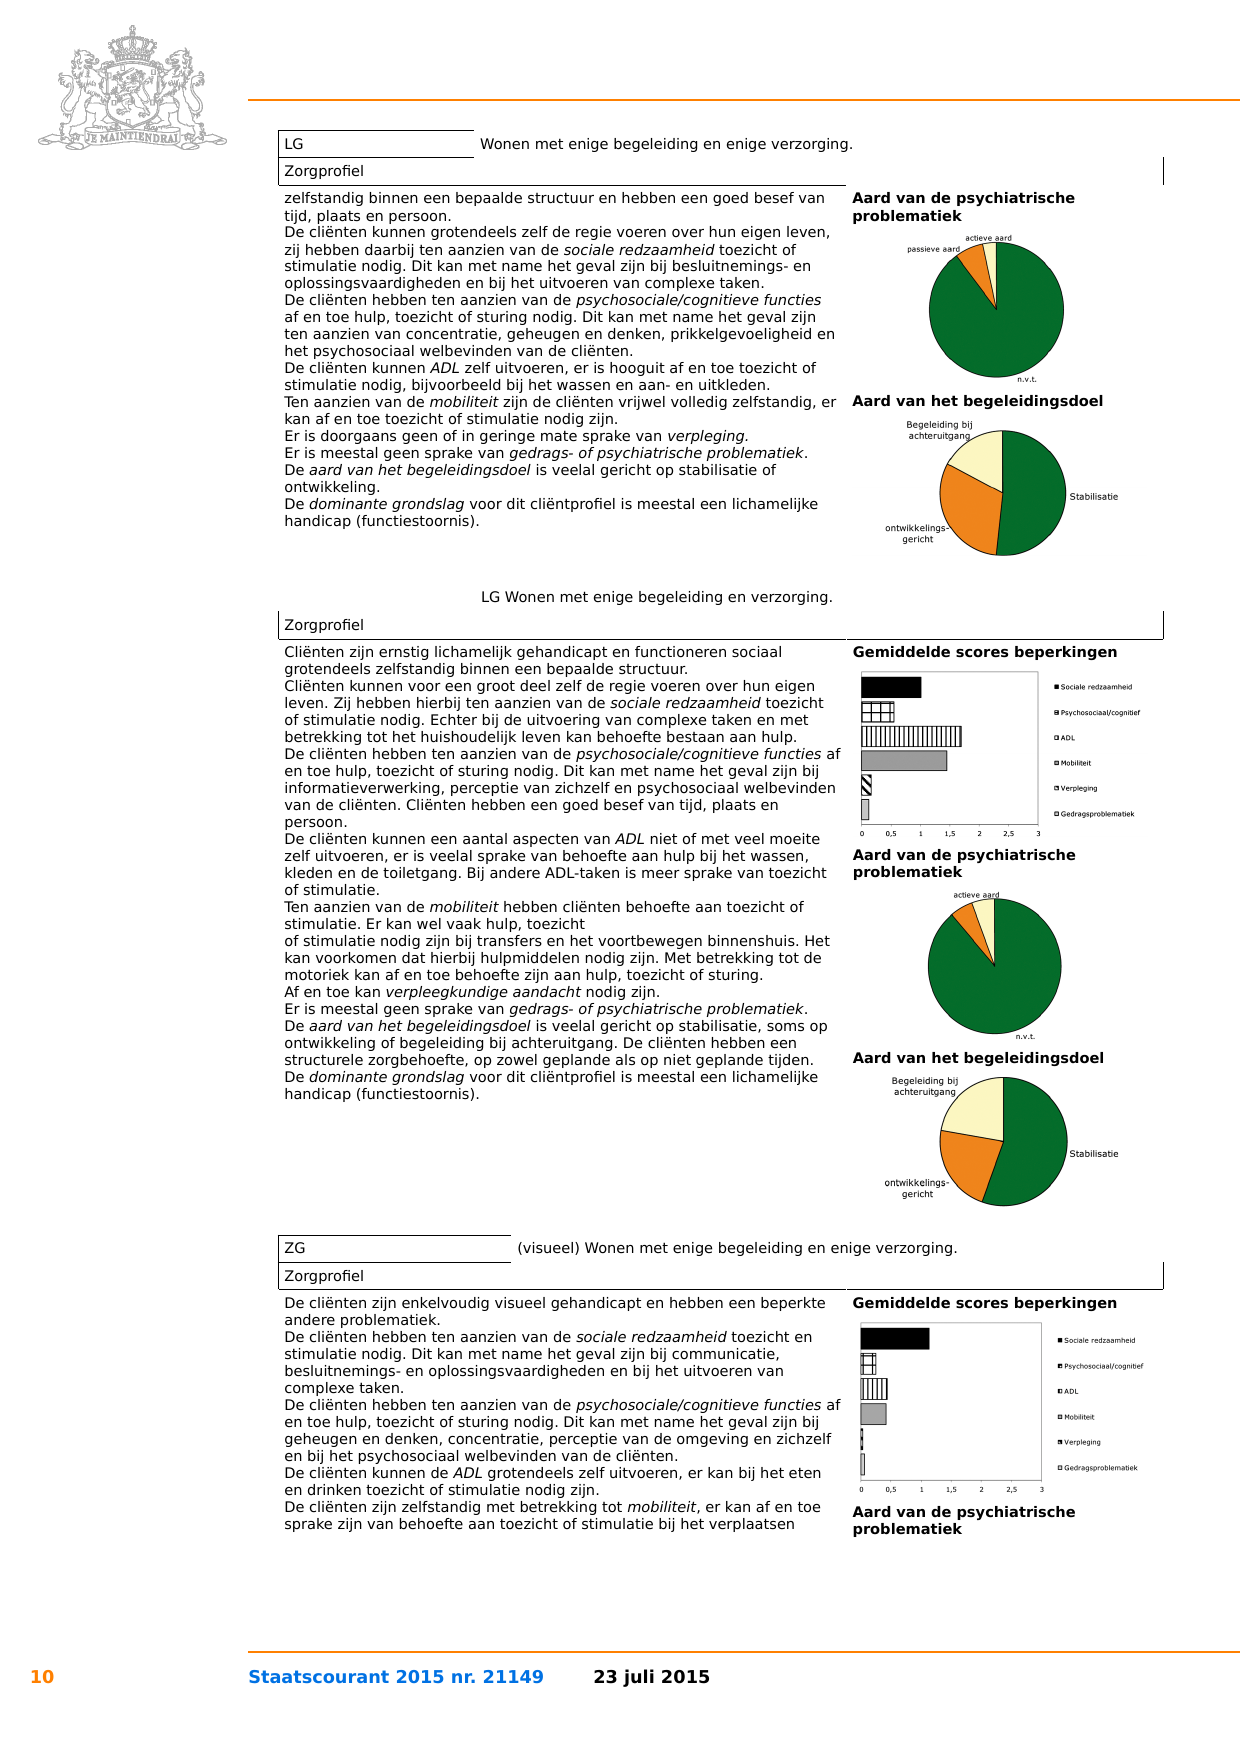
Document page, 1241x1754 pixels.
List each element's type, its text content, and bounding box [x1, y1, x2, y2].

table_cell Zorgprofiel [279, 612, 1163, 638]
table_header LG Wonen met enige begeleiding en verzorging. [475, 585, 1163, 611]
table_cell Aard van het begeleidingsdoel [847, 1045, 1163, 1071]
table_cell [847, 1544, 1163, 1553]
picture [38, 25, 227, 150]
table_cell Cliënten zijn ernstig lichamelijk gehandicapt en functioneren sociaal grotendeels zelfstandig binnen een bepaalde structuur. Cliënten kunnen voor een groot deel zelf de regie voeren over hun eigen leven. Zij hebben hierbij ten aanzien van de sociale redzaamheid toezicht of stimulatie nodig. Echter bij de uitvoering van complexe taken en met betrekking tot het huishoudelijk leven kan behoefte bestaan aan hulp. De cliënten hebben ten aanzien van de psychosociale/cognitieve functies af en toe hulp, toezicht of sturing nodig. Dit kan met name het geval zijn bij informatieverwerking, perceptie van zichzelf en psychosociaal welbevinden van de cliënten. Cliënten hebben een goed besef van tijd, plaats en persoon. De cliënten kunnen een aantal aspecten van ADL niet of met veel moeite zelf uitvoeren, er is veelal sprake van behoefte aan hulp bij het wassen, kleden en de toiletgang. Bij andere ADL-taken is meer sprake van toezicht of stimulatie. Ten aanzien van de mobiliteit hebben cliënten behoefte aan toezicht of stimulatie. Er kan wel vaak hulp, toezicht of stimulatie nodig zijn bij transfers en het voortbewegen binnenshuis. Het kan voorkomen dat hierbij hulpmiddelen nodig zijn. Met betrekking tot de motoriek kan af en toe behoefte zijn aan hulp, toezicht of sturing. Af en toe kan verpleegkundige aandacht nodig zijn. Er is meestal geen sprake van gedrags- of psychiatrische problematiek. De aard van het begeleidingsdoel is veelal gericht op stabilisatie, soms op ontwikkeling of begeleiding bij achteruitgang. De cliënten hebben een structurele zorgbehoefte, op zowel geplande als op niet geplande tijden. De dominante grondslag voor dit cliëntprofiel is meestal een lichamelijke handicap (functiestoornis). [279, 640, 846, 1212]
table_header ZG [279, 1236, 511, 1262]
table_header (visueel) Wonen met enige begeleiding en enige verzorging. [511, 1236, 1163, 1262]
picture [852, 891, 1148, 1040]
picture [852, 1322, 1148, 1494]
table_cell Gemiddelde scores beperkingen [847, 640, 1163, 666]
table_header [279, 585, 474, 611]
picture [852, 671, 1148, 837]
table_cell De cliënten zijn enkelvoudig visueel gehandicapt en hebben een beperkte andere problematiek. De cliënten hebben ten aanzien van de sociale redzaamheid toezicht en stimulatie nodig. Dit kan met name het geval zijn bij communicatie, besluitnemings- en oplossingsvaardigheden en bij het uitvoeren van complexe taken. De cliënten hebben ten aanzien van de psychosociale/cognitieve functies af en toe hulp, toezicht of sturing nodig. Dit kan met name het geval zijn bij geheugen en denken, concentratie, perceptie van de omgeving en zichzelf en bij het psychosociaal welbevinden van de cliënten. De cliënten kunnen de ADL grotendeels zelf uitvoeren, er kan bij het eten en drinken toezicht of stimulatie nodig zijn. De cliënten zijn zelfstandig met betrekking tot mobiliteit, er kan af en toe sprake zijn van behoefte aan toezicht of stimulatie bij het verplaatsen [279, 1290, 846, 1553]
table_cell [847, 230, 1163, 387]
table_cell Aard van het begeleidingsdoel [847, 388, 1163, 414]
picture [852, 420, 1148, 556]
table_cell Zorgprofiel [279, 158, 1163, 185]
picture [852, 1077, 1148, 1207]
table_cell [847, 887, 1163, 1044]
table_header Wonen met enige begeleiding en enige verzorging. [474, 131, 1163, 157]
picture [852, 234, 1148, 383]
table_cell zelfstandig binnen een bepaalde structuur en hebben een goed besef van tijd, plaats en persoon. De cliënten kunnen grotendeels zelf de regie voeren over hun eigen leven, zij hebben daarbij ten aanzien van de sociale redzaamheid toezicht of stimulatie nodig. Dit kan met name het geval zijn bij besluitnemings- en oplossingsvaardigheden en bij het uitvoeren van complexe taken. De cliënten hebben ten aanzien van de psychosociale/cognitieve functies af en toe hulp, toezicht of sturing nodig. Dit kan met name het geval zijn ten aanzien van concentratie, geheugen en denken, prikkelgevoeligheid en het psychosociaal welbevinden van de cliënten. De cliënten kunnen ADL zelf uitvoeren, er is hooguit af en toe toezicht of stimulatie nodig, bijvoorbeeld bij het wassen en aan- en uitkleden. Ten aanzien van de mobiliteit zijn de cliënten vrijwel volledig zelfstandig, er kan af en toe toezicht of stimulatie nodig zijn. Er is doorgaans geen of in geringe mate sprake van verpleging. Er is meestal geen sprake van gedrags- of psychiatrische problematiek. De aard van het begeleidingsdoel is veelal gericht op stabilisatie of ontwikkeling. De dominante grondslag voor dit cliëntprofiel is meestal een lichamelijke handicap (functiestoornis). [279, 186, 846, 561]
table_cell Gemiddelde scores beperkingen [847, 1290, 1163, 1317]
table_cell [847, 1318, 1163, 1498]
table_cell Aard van de psychiatrische problematiek [847, 186, 1163, 229]
table_cell [847, 1073, 1163, 1212]
table_header LG [279, 131, 474, 157]
table_cell [847, 416, 1163, 561]
table_cell Zorgprofiel [279, 1263, 1163, 1289]
table_cell Aard van de psychiatrische problematiek [847, 1500, 1163, 1543]
table_cell Aard van de psychiatrische problematiek [847, 843, 1163, 886]
table_cell [847, 667, 1163, 842]
